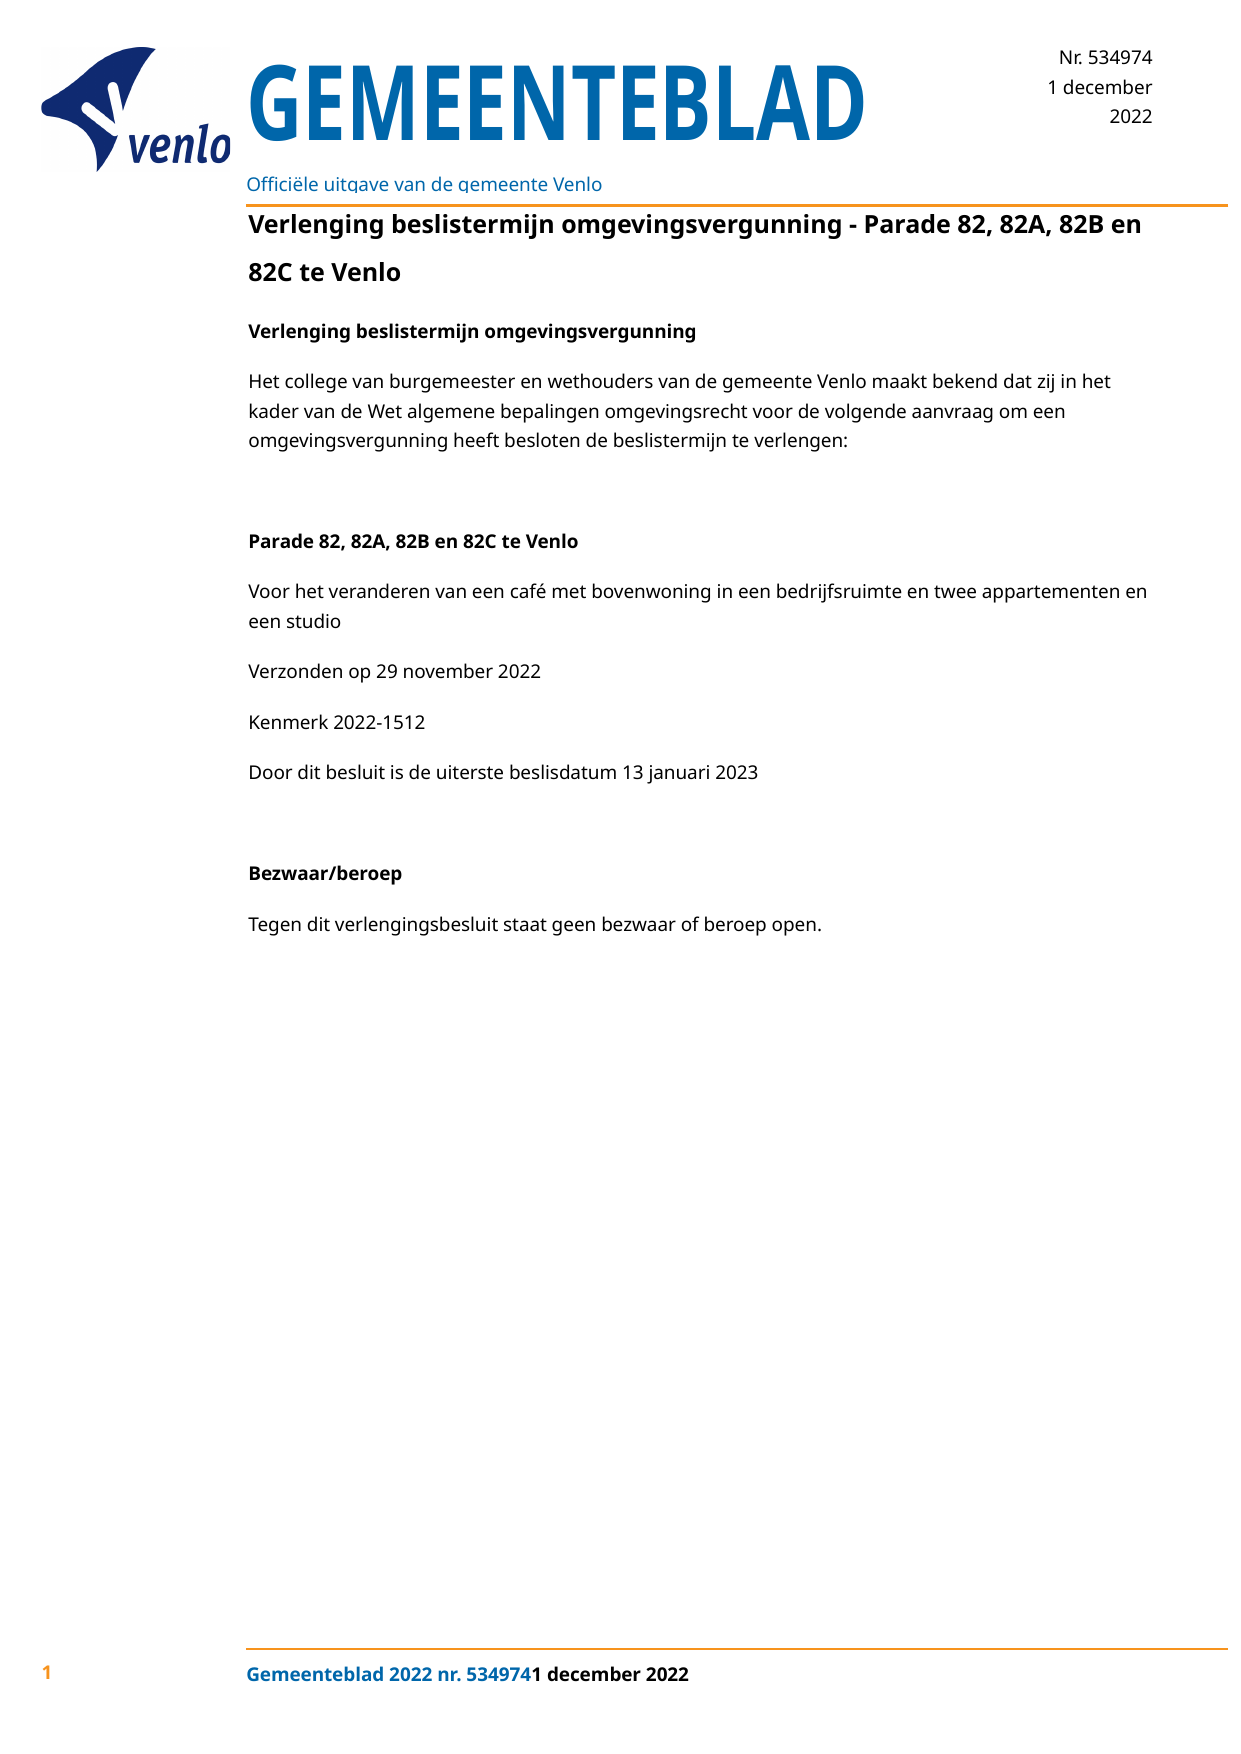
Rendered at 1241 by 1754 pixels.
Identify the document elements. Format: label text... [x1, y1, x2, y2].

text Door dit besluit is de uiterste beslisdatum 13 januari 2023 [248, 759, 1152, 785]
text Verzonden op 29 november 2022 [248, 659, 1152, 684]
text Het college van burgemeester en wethouders van de gemeente Venlo maakt bekend dat zij in het kader van de Wet algemene bepalingen omgevingsrecht voor de volgende aanvraag om een omgevingsvergunning heeft besloten de beslistermijn te verlengen: [248, 368, 1152, 453]
text Voor het veranderen van een café met bovenwoning in een bedrijfsruimte en twee appartementen en een studio [248, 579, 1152, 634]
picture [41, 47, 231, 172]
text Verlenging beslistermijn omgevingsvergunning [248, 318, 1152, 344]
text Parade 82, 82A, 82B en 82C te Venlo [248, 528, 1152, 554]
text Bezwaar/beroep [248, 860, 1152, 886]
text Tegen dit verlengingsbesluit staat geen bezwaar of beroep open. [248, 911, 1152, 937]
text Verlenging beslistermijn omgevingsvergunning - Parade 82, 82A, 82B en 82C te Venlo [248, 207, 1152, 288]
text Kenmerk 2022-1512 [248, 709, 1152, 735]
